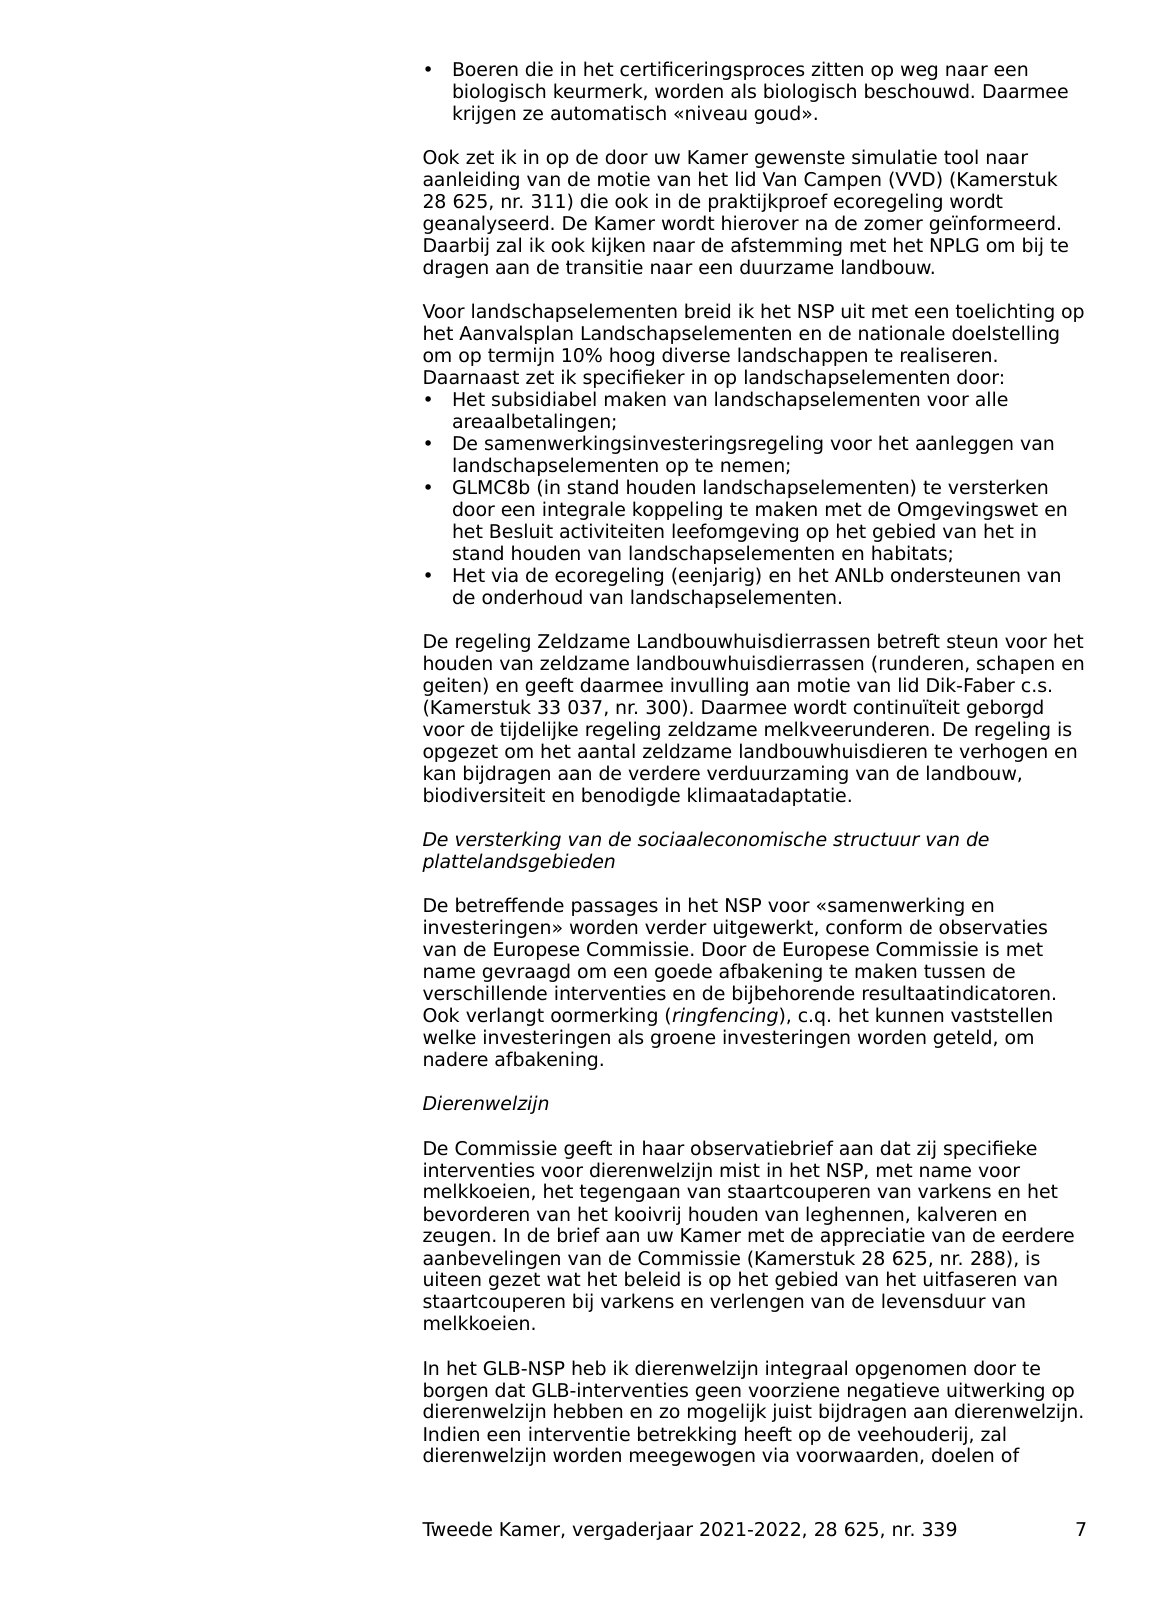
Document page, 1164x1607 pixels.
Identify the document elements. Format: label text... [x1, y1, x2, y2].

text • De samenwerkingsinvesteringsregeling voor het aanleggen van landschapselementen op te nemen; [422, 433, 1087, 477]
subtitle De versterking van de sociaaleconomische structuur van de plattelandsgebieden [422, 829, 1087, 873]
text In het GLB-NSP heb ik dierenwelzijn integraal opgenomen door te borgen dat GLB-interventies geen voorziene negatieve uitwerking op dierenwelzijn hebben en zo mogelijk juist bijdragen aan dierenwelzijn. Indien een interventie betrekking heeft op de veehouderij, zal dierenwelzijn worden meegewogen via voorwaarden, doelen of [422, 1357, 1087, 1467]
text Voor landschapselementen breid ik het NSP uit met een toelichting op het Aanvalsplan Landschapselementen en de nationale doelstelling om op termijn 10% hoog diverse landschappen te realiseren. Daarnaast zet ik specifieker in op landschapselementen door: [422, 301, 1087, 389]
text • Het subsidiabel maken van landschapselementen voor alle areaalbetalingen; [422, 389, 1087, 433]
text De betreffende passages in het NSP voor «samenwerking en investeringen» worden verder uitgewerkt, conform de observaties van de Europese Commissie. Door de Europese Commissie is met name gevraagd om een goede afbakening te maken tussen de verschillende interventies en de bijbehorende resultaatindicatoren. Ook verlangt oormerking (ringfencing), c.q. het kunnen vaststellen welke investeringen als groene investeringen worden geteld, om nadere afbakening. [422, 895, 1087, 1071]
text • Het via de ecoregeling (eenjarig) en het ANLb ondersteunen van de onderhoud van landschapselementen. [422, 565, 1087, 609]
text De Commissie geeft in haar observatiebrief aan dat zij specifieke interventies voor dierenwelzijn mist in het NSP, met name voor melkkoeien, het tegengaan van staartcouperen van varkens en het bevorderen van het kooivrij houden van leghennen, kalveren en zeugen. In de brief aan uw Kamer met de appreciatie van de eerdere aanbevelingen van de Commissie (Kamerstuk 28 625, nr. 288), is uiteen gezet wat het beleid is op het gebied van het uitfaseren van staartcouperen bij varkens en verlengen van de levensduur van melkkoeien. [422, 1137, 1087, 1335]
text Ook zet ik in op de door uw Kamer gewenste simulatie tool naar aanleiding van de motie van het lid Van Campen (VVD) (Kamerstuk 28 625, nr. 311) die ook in de praktijkproef ecoregeling wordt geanalyseerd. De Kamer wordt hierover na de zomer geïnformeerd. Daarbij zal ik ook kijken naar de afstemming met het NPLG om bij te dragen aan de transitie naar een duurzame landbouw. [422, 147, 1087, 279]
text • Boeren die in het certificeringsproces zitten op weg naar een biologisch keurmerk, worden als biologisch beschouwd. Daarmee krijgen ze automatisch «niveau goud». [422, 59, 1087, 125]
text De regeling Zeldzame Landbouwhuisdierrassen betreft steun voor het houden van zeldzame landbouwhuisdierrassen (runderen, schapen en geiten) en geeft daarmee invulling aan motie van lid Dik-Faber c.s. (Kamerstuk 33 037, nr. 300). Daarmee wordt continuïteit geborgd voor de tijdelijke regeling zeldzame melkveerunderen. De regeling is opgezet om het aantal zeldzame landbouwhuisdieren te verhogen en kan bijdragen aan de verdere verduurzaming van de landbouw, biodiversiteit en benodigde klimaatadaptatie. [422, 631, 1087, 807]
subtitle Dierenwelzijn [422, 1093, 1087, 1115]
text • GLMC8b (in stand houden landschapselementen) te versterken door een integrale koppeling te maken met de Omgevingswet en het Besluit activiteiten leefomgeving op het gebied van het in stand houden van landschapselementen en habitats; [422, 477, 1087, 565]
